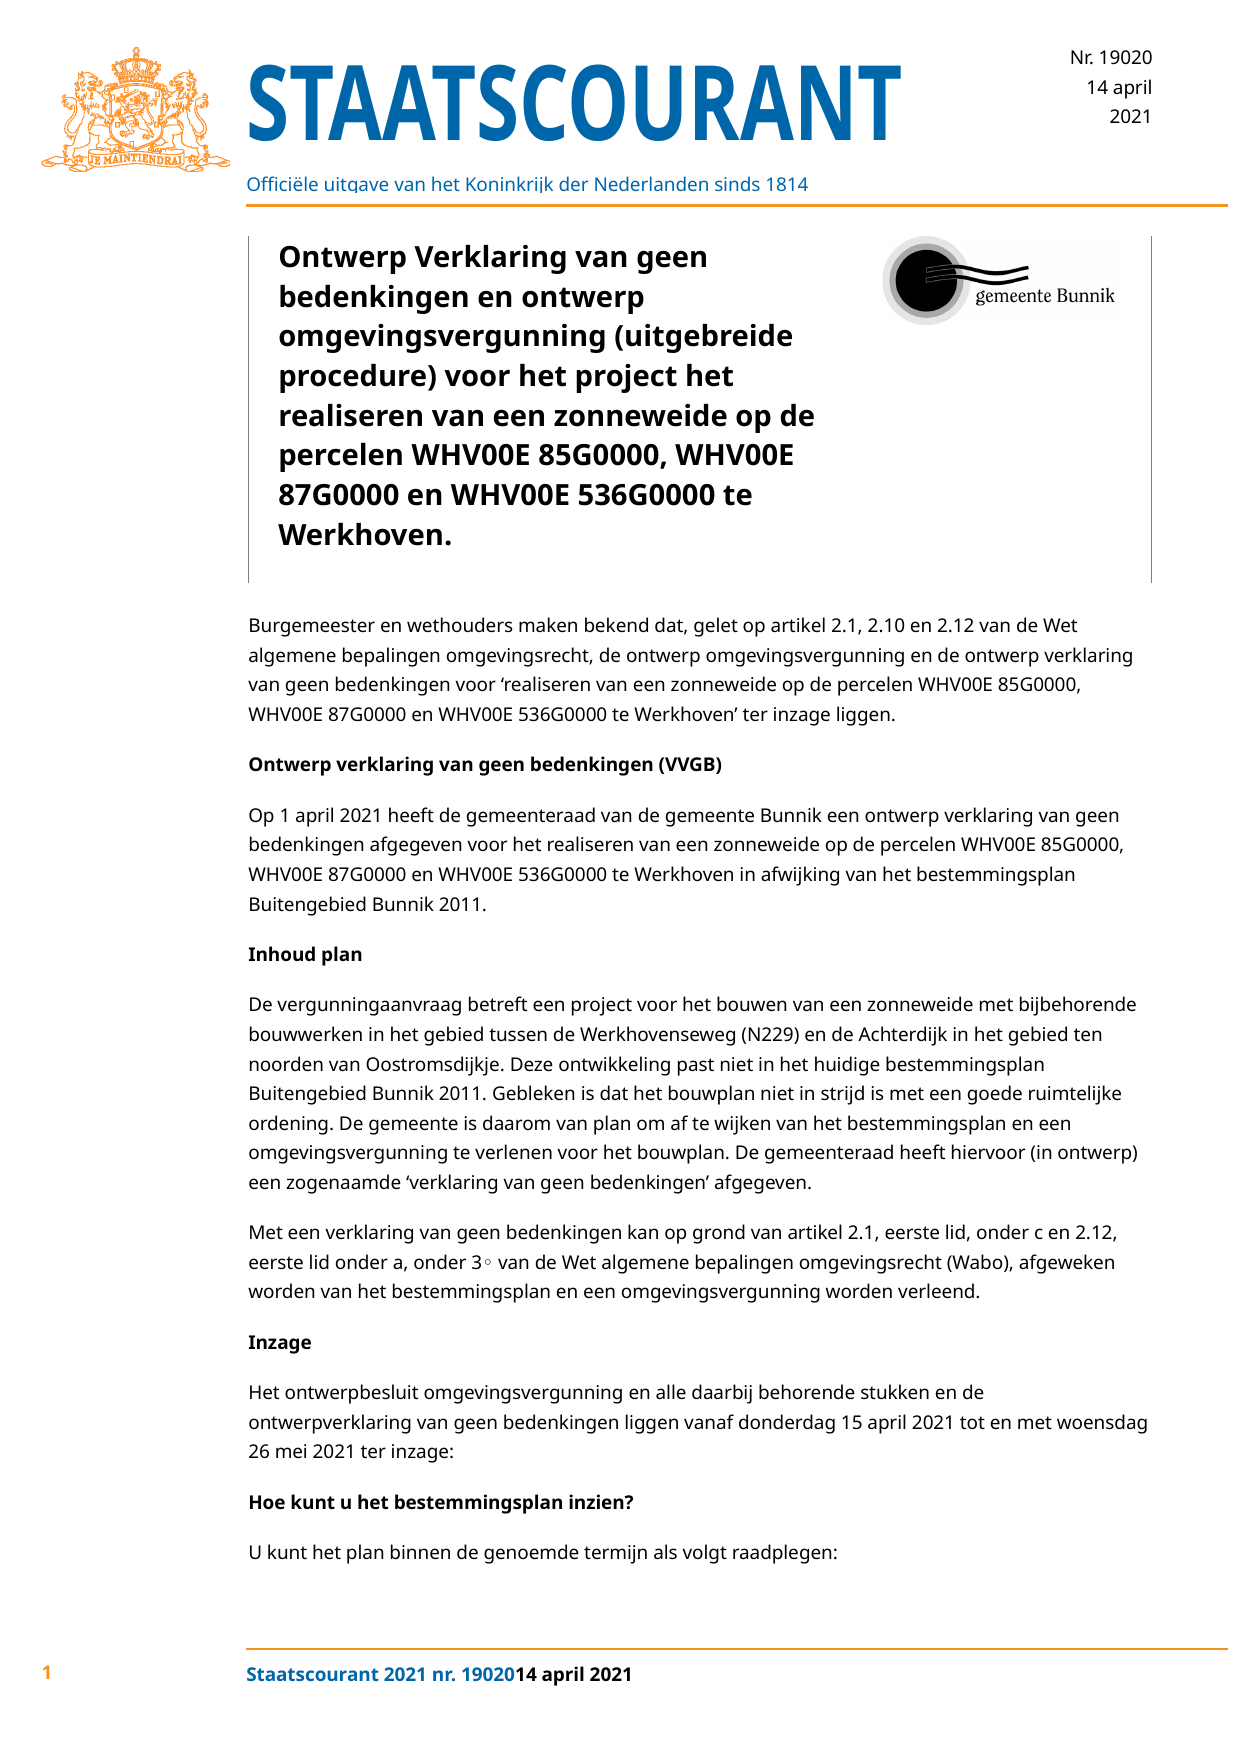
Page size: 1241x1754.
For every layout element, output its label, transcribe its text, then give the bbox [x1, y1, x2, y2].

text Op 1 april 2021 heeft de gemeenteraad van de gemeente Bunnik een ontwerp verklaring van geen bedenkingen afgegeven voor het realiseren van een zonneweide op de percelen WHV00E 85G0000, WHV00E 87G0000 en WHV00E 536G0000 te Werkhoven in afwijking van het bestemmingsplan Buitengebied Bunnik 2011. [248, 802, 1152, 916]
text Hoe kunt u het bestemmingsplan inzien? [248, 1489, 1152, 1515]
table_header [850, 236, 1151, 583]
table_header Ontwerp Verklaring van geen bedenkingen en ontwerp omgevingsvergunning (uitgebreide procedure) voor het project het realiseren van een zonneweide op de percelen WHV00E 85G0000, WHV00E 87G0000 en WHV00E 536G0000 te Werkhoven. [249, 236, 850, 583]
text Met een verklaring van geen bedenkingen kan op grond van artikel 2.1, eerste lid, onder c en 2.12, eerste lid onder a, onder 3◦ van de Wet algemene bepalingen omgevingsrecht (Wabo), afgeweken worden van het bestemmingsplan en een omgevingsvergunning worden verleend. [248, 1219, 1152, 1304]
text De vergunningaanvraag betreft een project voor het bouwen van een zonneweide met bijbehorende bouwwerken in het gebied tussen de Werkhovenseweg (N229) en de Achterdijk in het gebied ten noorden van Oostromsdijkje. Deze ontwikkeling past niet in het huidige bestemmingsplan Buitengebied Bunnik 2011. Gebleken is dat het bouwplan niet in strijd is met een goede ruimtelijke ordening. De gemeente is daarom van plan om af te wijken van het bestemmingsplan en een omgevingsvergunning te verlenen voor het bouwplan. De gemeenteraad heeft hiervoor (in ontwerp) een zogenaamde ‘verklaring van geen bedenkingen’ afgegeven. [248, 992, 1152, 1195]
text Inzage [248, 1329, 1152, 1355]
picture [882, 236, 1119, 325]
picture [41, 47, 231, 172]
text U kunt het plan binnen de genoemde termijn als volgt raadplegen: [248, 1539, 1152, 1565]
text Burgemeester en wethouders maken bekend dat, gelet op artikel 2.1, 2.10 en 2.12 van de Wet algemene bepalingen omgevingsrecht, de ontwerp omgevingsvergunning en de ontwerp verklaring van geen bedenkingen voor ‘realiseren van een zonneweide op de percelen WHV00E 85G0000, WHV00E 87G0000 en WHV00E 536G0000 te Werkhoven’ ter inzage liggen. [248, 612, 1152, 727]
text Het ontwerpbesluit omgevingsvergunning en alle daarbij behorende stukken en de ontwerpverklaring van geen bedenkingen liggen vanaf donderdag 15 april 2021 tot en met woensdag 26 mei 2021 ter inzage: [248, 1379, 1152, 1464]
text Ontwerp verklaring van geen bedenkingen (VVGB) [248, 752, 1152, 777]
text Inhoud plan [248, 941, 1152, 967]
